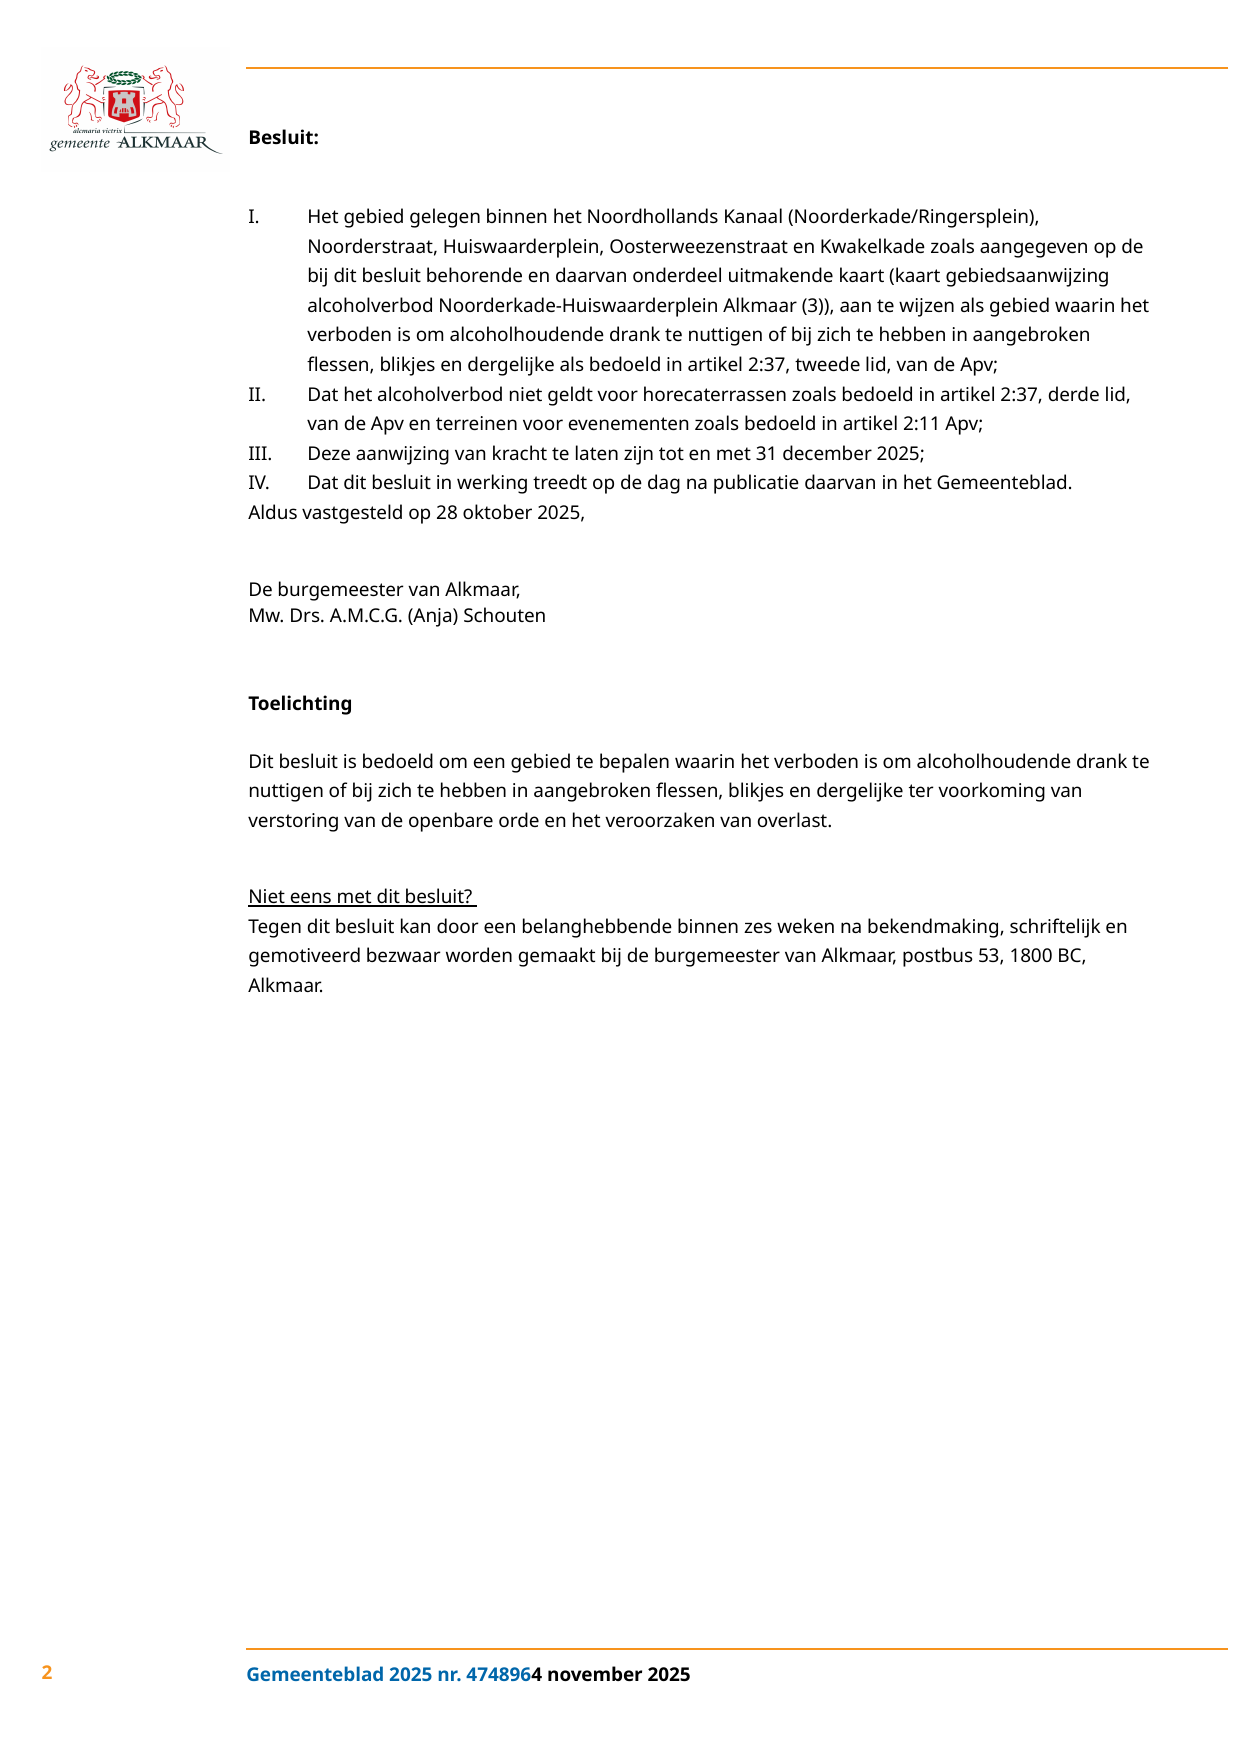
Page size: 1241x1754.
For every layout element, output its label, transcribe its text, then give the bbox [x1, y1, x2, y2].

text Tegen dit besluit kan door een belanghebbende binnen zes weken na bekendmaking, schriftelijk en gemotiveerd bezwaar worden gemaakt bij de burgemeester van Alkmaar, postbus 53, 1800 BC, Alkmaar. [248, 913, 1152, 998]
text Aldus vastgesteld op 28 oktober 2025, [248, 499, 1152, 525]
text Dit besluit is bedoeld om een gebied te bepalen waarin het verboden is om alcoholhoudende drank te nuttigen of bij zich te hebben in aangebroken flessen, blikjes en dergelijke ter voorkoming van verstoring van de openbare orde en het veroorzaken van overlast. [248, 748, 1152, 833]
picture [41, 47, 231, 172]
text Niet eens met dit besluit? [248, 883, 1152, 909]
text De burgemeester van Alkmaar, [248, 576, 1152, 602]
list Dat het alcoholverbod niet geldt voor horecaterrassen zoals bedoeld in artikel 2:37, derde lid, van de Apv en terreinen voor evenementen zoals bedoeld in artikel 2:11 Apv; [248, 381, 1152, 436]
text Toelichting [248, 679, 1152, 719]
text Besluit: [248, 124, 1152, 150]
text Mw. Drs. A.M.C.G. (Anja) Schouten [248, 602, 1152, 628]
list Deze aanwijzing van kracht te laten zijn tot en met 31 december 2025; [248, 440, 1152, 466]
list Dat dit besluit in werking treedt op de dag na publicatie daarvan in het Gemeenteblad. [248, 469, 1152, 495]
list Het gebied gelegen binnen het Noordhollands Kanaal (Noorderkade/Ringersplein), Noorderstraat, Huiswaarderplein, Oosterweezenstraat en Kwakelkade zoals aangegeven op de bij dit besluit behorende en daarvan onderdeel uitmakende kaart (kaart gebiedsaanwijzing alcoholverbod Noorderkade-Huiswaarderplein Alkmaar (3)), aan te wijzen als gebied waarin het verboden is om alcoholhoudende drank te nuttigen of bij zich te hebben in aangebroken flessen, blikjes en dergelijke als bedoeld in artikel 2:37, tweede lid, van de Apv; [248, 203, 1152, 377]
